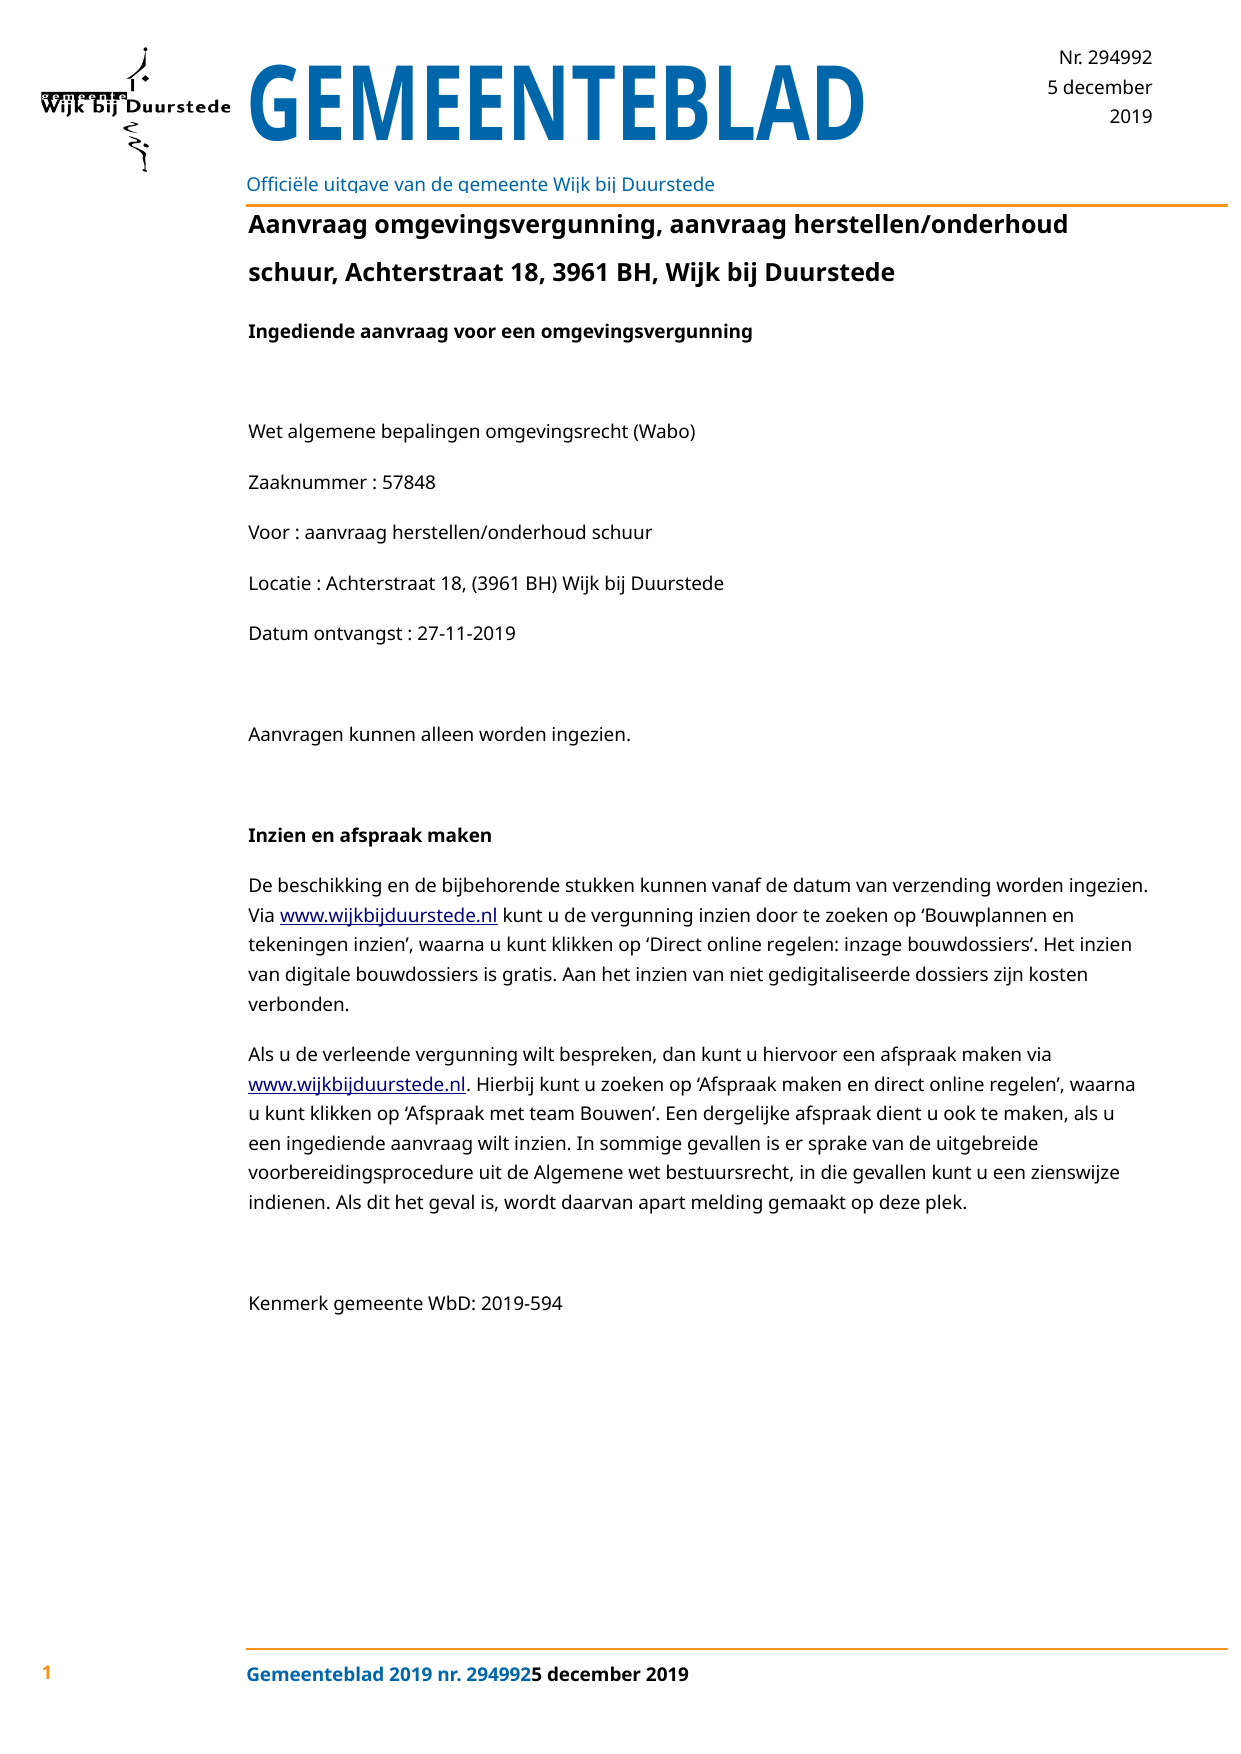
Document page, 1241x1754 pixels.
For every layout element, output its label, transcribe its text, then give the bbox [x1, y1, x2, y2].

text Ingediende aanvraag voor een omgevingsvergunning [248, 318, 1152, 344]
text Als u de verleende vergunning wilt bespreken, dan kunt u hiervoor een afspraak maken via www.wijkbijduurstede.nl. Hierbij kunt u zoeken op ‘Afspraak maken en direct online regelen’, waarna u kunt klikken op ‘Afspraak met team Bouwen’. Een dergelijke afspraak dient u ook te maken, als u een ingediende aanvraag wilt inzien. In sommige gevallen is er sprake van de uitgebreide voorbereidingsprocedure uit de Algemene wet bestuursrecht, in die gevallen kunt u een zienswijze indienen. Als dit het geval is, wordt daarvan apart melding gemaakt op deze plek. [248, 1041, 1152, 1215]
text Wet algemene bepalingen omgevingsrecht (Wabo) [248, 419, 1152, 444]
text Voor : aanvraag herstellen/onderhoud schuur [248, 519, 1152, 545]
text Kenmerk gemeente WbD: 2019-594 [248, 1290, 1152, 1316]
text Aanvraag omgevingsvergunning, aanvraag herstellen/onderhoud schuur, Achterstraat 18, 3961 BH, Wijk bij Duurstede [248, 207, 1152, 288]
text Locatie : Achterstraat 18, (3961 BH) Wijk bij Duurstede [248, 570, 1152, 596]
text De beschikking en de bijbehorende stukken kunnen vanaf de datum van verzending worden ingezien. Via www.wijkbijduurstede.nl kunt u de vergunning inzien door te zoeken op ‘Bouwplannen en tekeningen inzien’, waarna u kunt klikken op ‘Direct online regelen: inzage bouwdossiers’. Het inzien van digitale bouwdossiers is gratis. Aan het inzien van niet gedigitaliseerde dossiers zijn kosten verbonden. [248, 872, 1152, 1017]
text Datum ontvangst : 27-11-2019 [248, 620, 1152, 646]
text Inzien en afspraak maken [248, 822, 1152, 848]
picture [41, 47, 231, 172]
text Aanvragen kunnen alleen worden ingezien. [248, 721, 1152, 747]
text Zaaknummer : 57848 [248, 469, 1152, 495]
